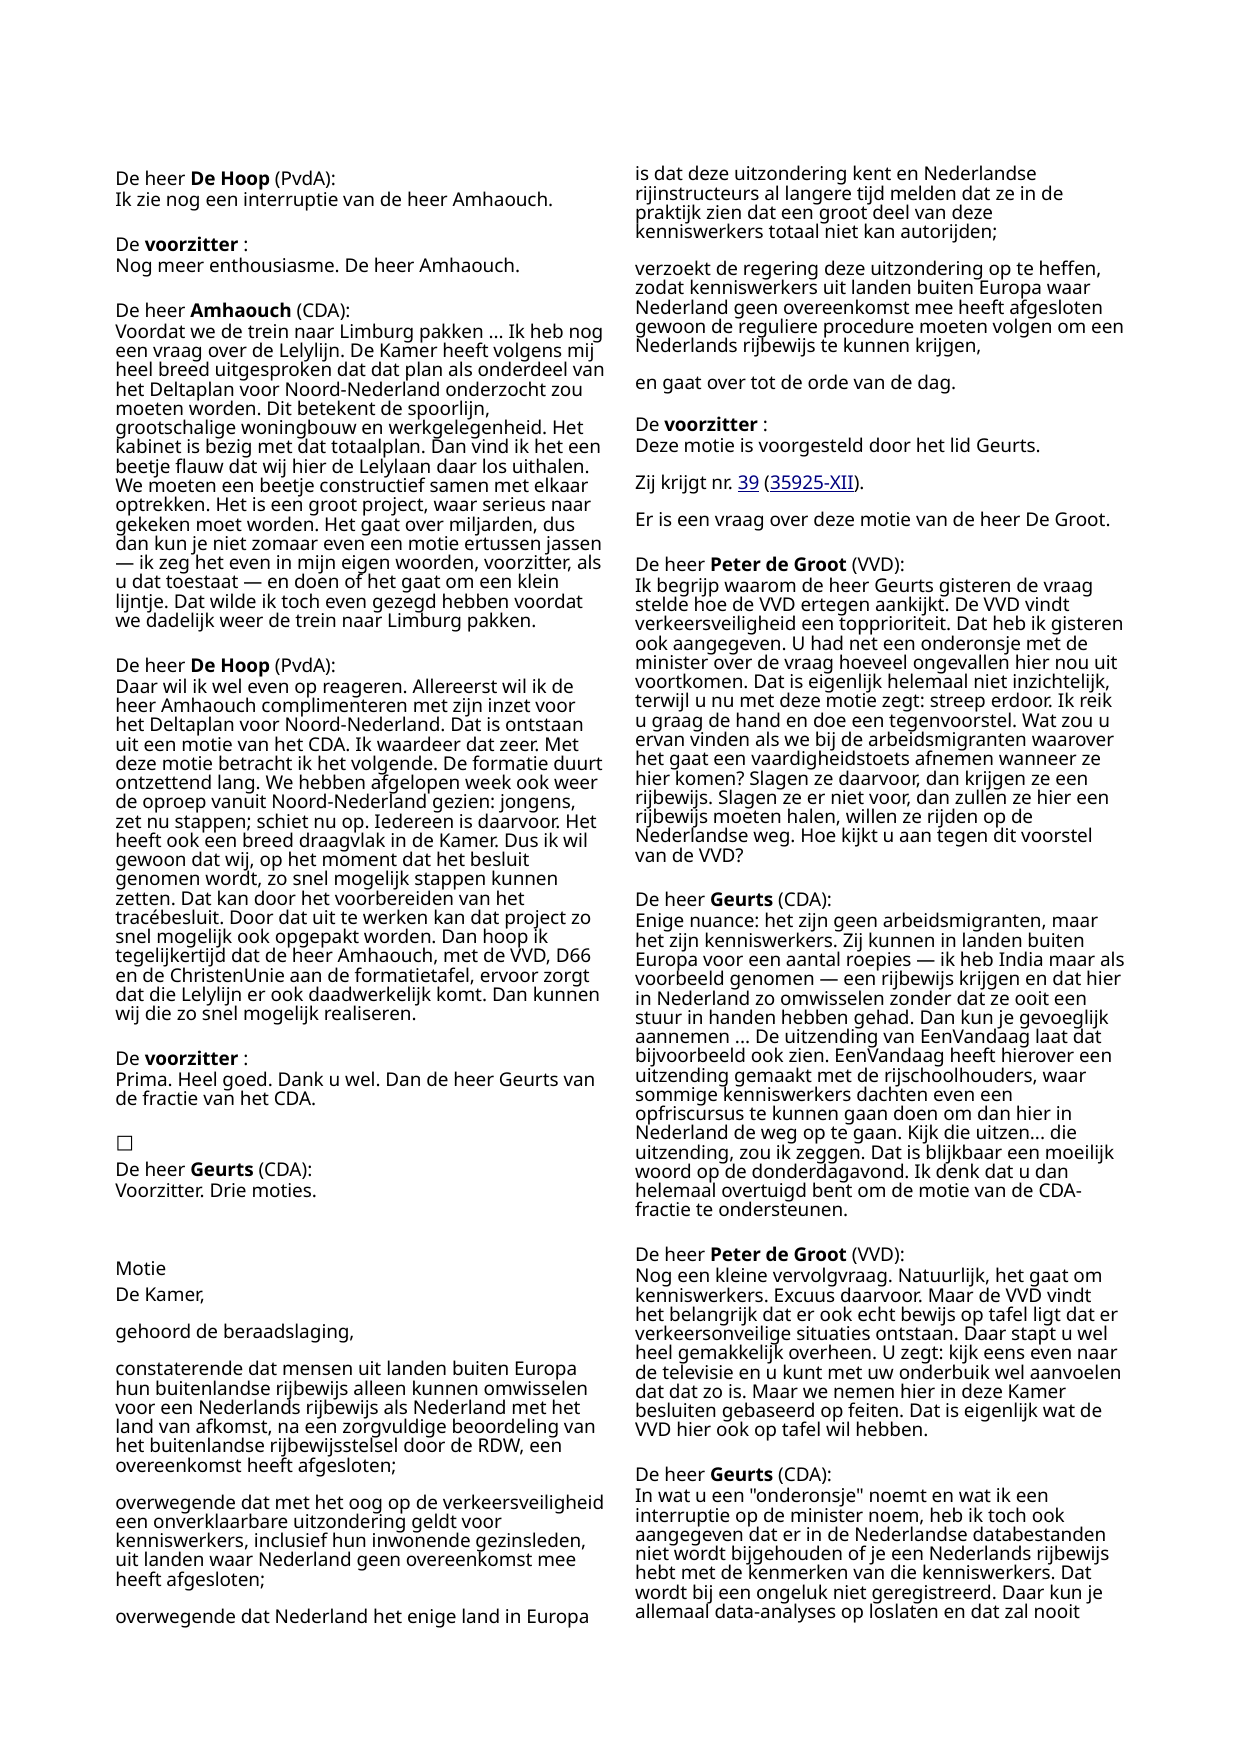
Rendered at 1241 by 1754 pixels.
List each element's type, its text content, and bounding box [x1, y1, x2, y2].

text overwegende dat Nederland het enige land in Europa [115, 1608, 605, 1627]
text Zij krijgt nr. 39 (35925-XII). [635, 474, 1125, 493]
text Nog een kleine vervolgvraag. Natuurlijk, het gaat om kenniswerkers. Excuus daarvoor. Maar de VVD vindt het belangrijk dat er ook echt bewijs op tafel ligt dat er verkeersonveilige situaties ontstaan. Daar stapt u wel heel gemakkelijk overheen. U zegt: kijk eens even naar de televisie en u kunt met uw onderbuik wel aanvoelen dat dat zo is. Maar we nemen hier in deze Kamer besluiten gebaseerd op feiten. Dat is eigenlijk wat de VVD hier ook op tafel wil hebben. [635, 1267, 1125, 1441]
text Voorzitter. Drie moties. [115, 1182, 605, 1201]
text De heer Geurts (CDA): [635, 1462, 1125, 1487]
text gehoord de beraadslaging, [115, 1323, 605, 1343]
text verzoekt de regering deze uitzondering op te heffen, zodat kenniswerkers uit landen buiten Europa waar Nederland geen overeenkomst mee heeft afgesloten gewoon de reguliere procedure moeten volgen om een Nederlands rijbewijs te kunnen krijgen, [635, 260, 1125, 356]
text De heer Geurts (CDA): [115, 1156, 605, 1182]
text en gaat over tot de orde van de dag. [635, 374, 1125, 393]
text In wat u een "onderonsje" noemt en wat ik een interruptie op de minister noem, heb ik toch ook aangegeven dat er in de Nederlandse databestanden niet wordt bijgehouden of je een Nederlands rijbewijs hebt met de kenmerken van die kenniswerkers. Dat wordt bij een ongeluk niet geregistreerd. Daar kun je allemaal data-analyses op loslaten en dat zal nooit [635, 1487, 1125, 1622]
text Ik begrijp waarom de heer Geurts gisteren de vraag stelde hoe de VVD ertegen aankijkt. De VVD vindt verkeersveiligheid een topprioriteit. Dat heb ik gisteren ook aangegeven. U had net een onderonsje met de minister over de vraag hoeveel ongevallen hier nou uit voortkomen. Dat is eigenlijk helemaal niet inzichtelijk, terwijl u nu met deze motie zegt: streep erdoor. Ik reik u graag de hand en doe een tegenvoorstel. Wat zou u ervan vinden als we bij de arbeidsmigranten waarover het gaat een vaardigheidstoets afnemen wanneer ze hier komen? Slagen ze daarvoor, dan krijgen ze een rijbewijs. Slagen ze er niet voor, dan zullen ze hier een rijbewijs moeten halen, willen ze rijden op de Nederlandse weg. Hoe kijkt u aan tegen dit voorstel van de VVD? [635, 577, 1125, 866]
text De voorzitter : [115, 231, 605, 257]
text De Kamer, [115, 1286, 605, 1306]
text Nog meer enthousiasme. De heer Amhaouch. [115, 257, 605, 276]
text overwegende dat met het oog op de verkeersveiligheid een onverklaarbare uitzondering geldt voor kenniswerkers, inclusief hun inwonende gezinsleden, uit landen waar Nederland geen overeenkomst mee heeft afgesloten; [115, 1494, 605, 1590]
text Prima. Heel goed. Dank u wel. Dan de heer Geurts van de fractie van het CDA. [115, 1071, 605, 1110]
text De voorzitter : [635, 411, 1125, 437]
text De heer De Hoop (PvdA): [115, 165, 605, 191]
text De voorzitter : [115, 1045, 605, 1071]
text De heer Geurts (CDA): [635, 887, 1125, 912]
text Deze motie is voorgesteld door het lid Geurts. [635, 437, 1125, 456]
text ⬜ [115, 1131, 605, 1156]
text Enige nuance: het zijn geen arbeidsmigranten, maar het zijn kenniswerkers. Zij kunnen in landen buiten Europa voor een aantal roepies — ik heb India maar als voorbeeld genomen — een rijbewijs krijgen en dat hier in Nederland zo omwisselen zonder dat ze ooit een stuur in handen hebben gehad. Dan kun je gevoeglijk aannemen ... De uitzending van EenVandaag laat dat bijvoorbeeld ook zien. EenVandaag heeft hierover een uitzending gemaakt met de rijschoolhouders, waar sommige kenniswerkers dachten even een opfriscursus te kunnen gaan doen om dan hier in Nederland de weg op te gaan. Kijk die uitzen... die uitzending, zou ik zeggen. Dat is blijkbaar een moeilijk woord op de donderdagavond. Ik denk dat u dan helemaal overtuigd bent om de motie van de CDA-fractie te ondersteunen. [635, 912, 1125, 1221]
text De heer Peter de Groot (VVD): [635, 551, 1125, 577]
text constaterende dat mensen uit landen buiten Europa hun buitenlandse rijbewijs alleen kunnen omwisselen voor een Nederlands rijbewijs als Nederland met het land van afkomst, na een zorgvuldige beoordeling van het buitenlandse rijbewijsstelsel door de RDW, een overeenkomst heeft afgesloten; [115, 1360, 605, 1476]
text Ik zie nog een interruptie van de heer Amhaouch. [115, 191, 605, 210]
text De heer Amhaouch (CDA): [115, 297, 605, 323]
text De heer De Hoop (PvdA): [115, 652, 605, 678]
text Voordat we de trein naar Limburg pakken ... Ik heb nog een vraag over de Lelylijn. De Kamer heeft volgens mij heel breed uitgesproken dat dat plan als onderdeel van het Deltaplan voor Noord-Nederland onderzocht zou moeten worden. Dit betekent de spoorlijn, grootschalige woningbouw en werkgelegenheid. Het kabinet is bezig met dat totaalplan. Dan vind ik het een beetje flauw dat wij hier de Lelylaan daar los uithalen. We moeten een beetje constructief samen met elkaar optrekken. Het is een groot project, waar serieus naar gekeken moet worden. Het gaat over miljarden, dus dan kun je niet zomaar even een motie ertussen jassen — ik zeg het even in mijn eigen woorden, voorzitter, als u dat toestaat — en doen of het gaat om een klein lijntje. Dat wilde ik toch even gezegd hebben voordat we dadelijk weer de trein naar Limburg pakken. [115, 323, 605, 631]
text Er is een vraag over deze motie van de heer De Groot. [635, 511, 1125, 530]
text Motie [115, 1255, 605, 1280]
text Daar wil ik wel even op reageren. Allereerst wil ik de heer Amhaouch complimenteren met zijn inzet voor het Deltaplan voor Noord-Nederland. Dat is ontstaan uit een motie van het CDA. Ik waardeer dat zeer. Met deze motie betracht ik het volgende. De formatie duurt ontzettend lang. We hebben afgelopen week ook weer de oproep vanuit Noord-Nederland gezien: jongens, zet nu stappen; schiet nu op. Iedereen is daarvoor. Het heeft ook een breed draagvlak in de Kamer. Dus ik wil gewoon dat wij, op het moment dat het besluit genomen wordt, zo snel mogelijk stappen kunnen zetten. Dat kan door het voorbereiden van het tracébesluit. Door dat uit te werken kan dat project zo snel mogelijk ook opgepakt worden. Dan hoop ik tegelijkertijd dat de heer Amhaouch, met de VVD, D66 en de ChristenUnie aan de formatietafel, ervoor zorgt dat die Lelylijn er ook daadwerkelijk komt. Dan kunnen wij die zo snel mogelijk realiseren. [115, 678, 605, 1024]
text De heer Peter de Groot (VVD): [635, 1242, 1125, 1267]
text is dat deze uitzondering kent en Nederlandse rijinstructeurs al langere tijd melden dat ze in de praktijk zien dat een groot deel van deze kenniswerkers totaal niet kan autorijden; [635, 165, 1125, 242]
